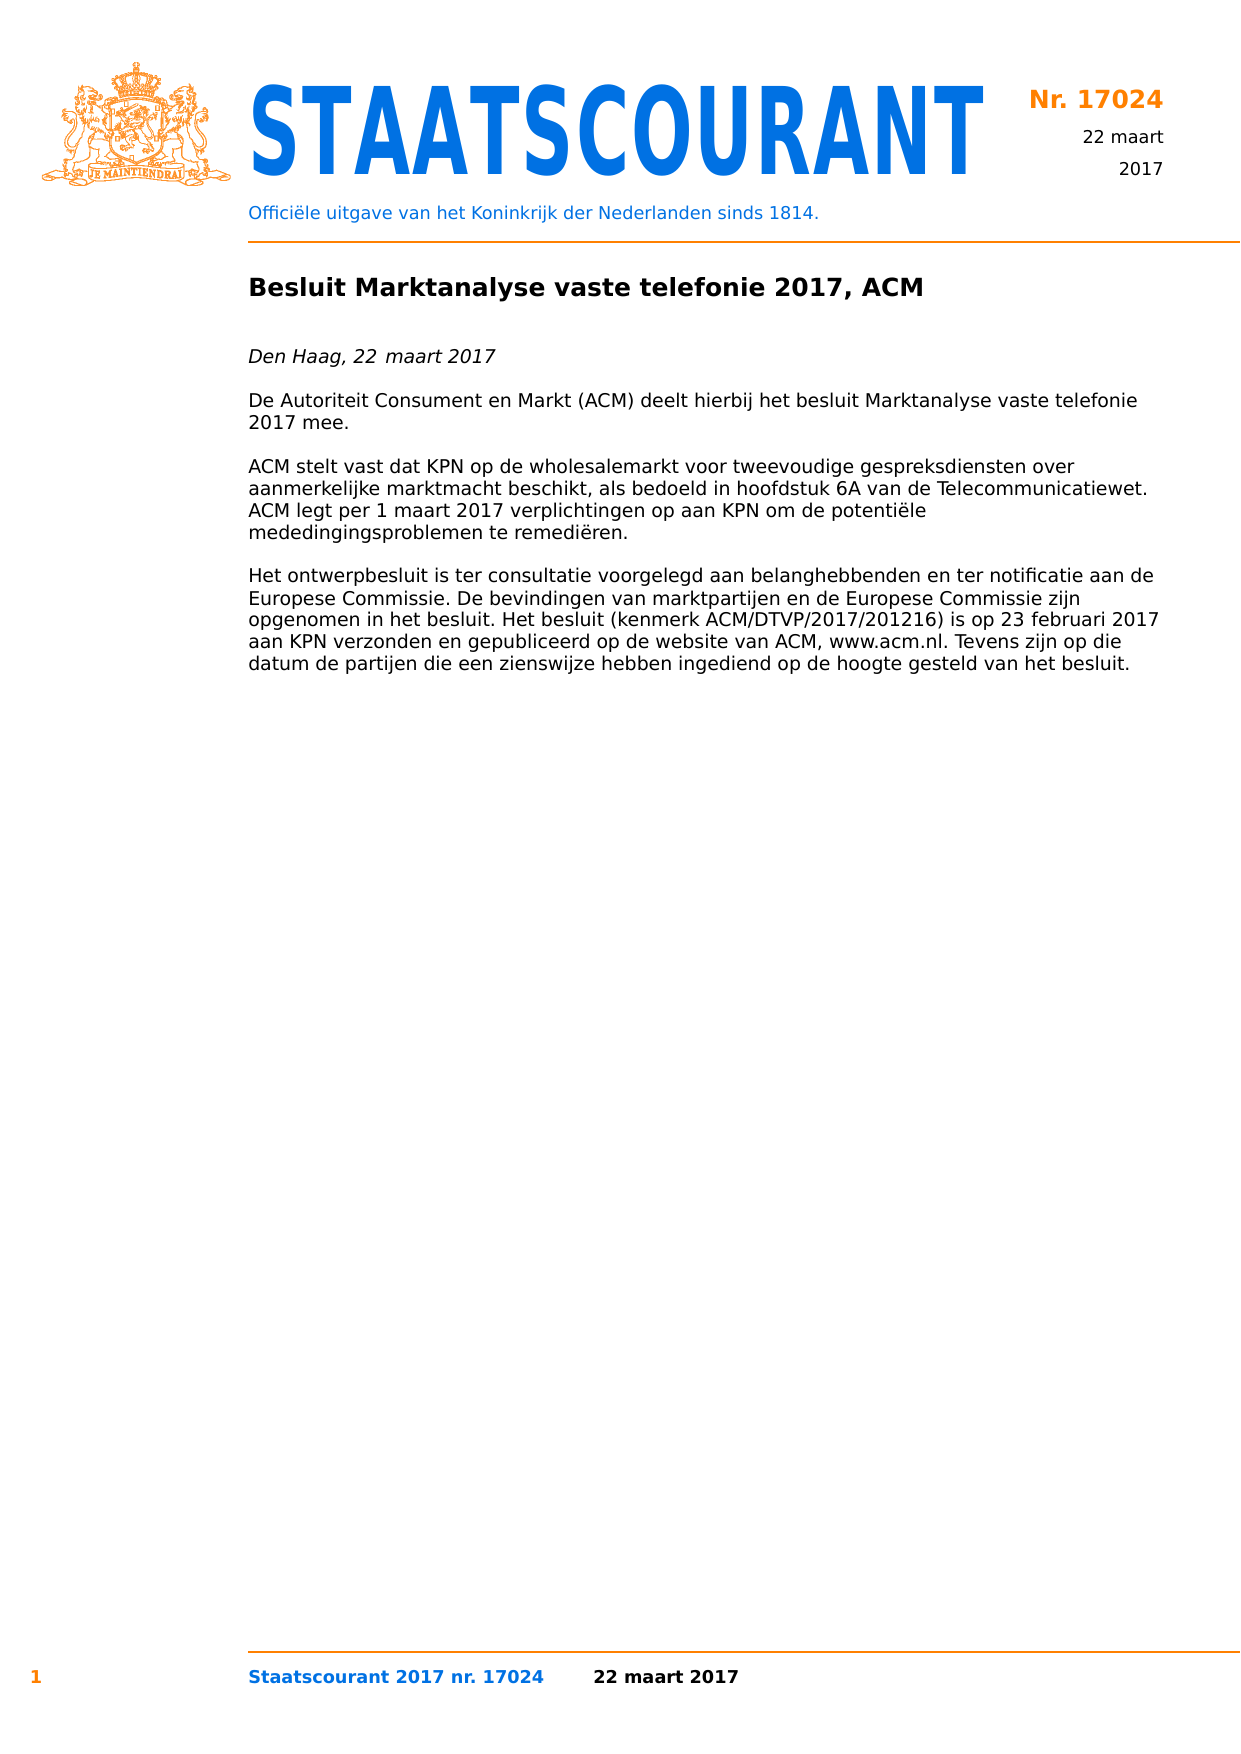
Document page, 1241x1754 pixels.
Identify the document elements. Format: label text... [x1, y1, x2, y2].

picture [41, 62, 231, 186]
text De Autoriteit Consument en Markt (ACM) deelt hierbij het besluit Marktanalyse vaste telefonie 2017 mee. [248, 390, 1163, 434]
table_header Nr. 17024 [998, 62, 1240, 121]
subtitle Besluit Marktanalyse vaste telefonie 2017, ACM [248, 273, 1163, 302]
text Het ontwerpbesluit is ter consultatie voorgelegd aan belanghebbenden en ter notificatie aan de Europese Commissie. De bevindingen van marktpartijen en de Europese Commissie zijn opgenomen in het besluit. Het besluit (kenmerk ACM/DTVP/2017/201216) is op 23 februari 2017 aan KPN verzonden en gepubliceerd op de website van ACM, www.acm.nl. Tevens zijn op die datum de partijen die een zienswijze hebben ingediend op de hoogte gesteld van het besluit. [248, 565, 1163, 675]
table_cell Officiële uitgave van het Koninkrijk der Nederlanden sinds 1814. [248, 203, 1240, 241]
table_cell 22 maart [998, 121, 1240, 153]
table_header STAATSCOURANT [248, 62, 998, 203]
table_cell 2017 [998, 153, 1240, 203]
table_header [25, 62, 248, 241]
text Den Haag, 22 maart 2017 [248, 346, 1163, 368]
text ACM stelt vast dat KPN op de wholesalemarkt voor tweevoudige gespreksdiensten over aanmerkelijke marktmacht beschikt, als bedoeld in hoofdstuk 6A van de Telecommunicatiewet. ACM legt per 1 maart 2017 verplichtingen op aan KPN om de potentiële mededingingsproblemen te remediëren. [248, 456, 1163, 543]
